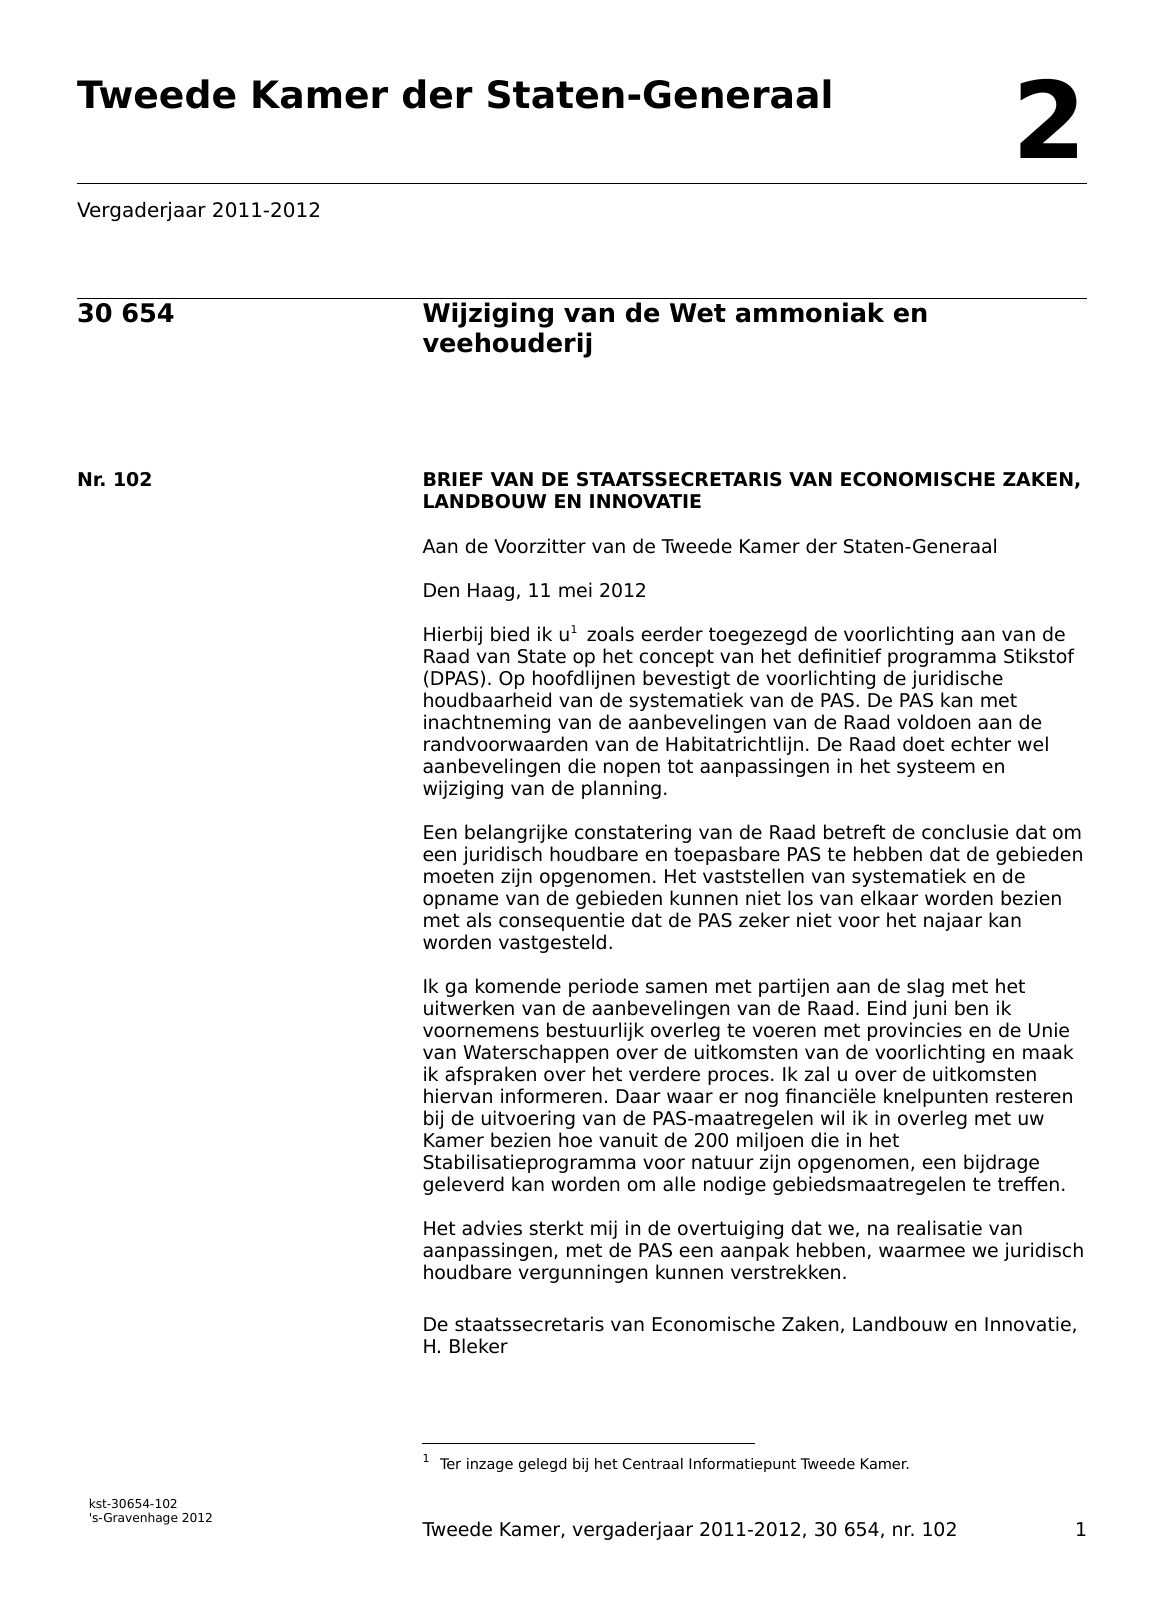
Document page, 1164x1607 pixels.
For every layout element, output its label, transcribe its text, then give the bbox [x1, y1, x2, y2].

subtitle Nr. 102 BRIEF VAN DE STAATSSECRETARIS VAN ECONOMISCHE ZAKEN, LANDBOUW EN INNOVATIE [77, 469, 1087, 513]
text kst-30654-102 [88, 1497, 323, 1511]
text 's-Gravenhage 2012 [88, 1511, 323, 1525]
table_header Tweede Kamer der Staten-Generaal [77, 59, 886, 183]
text Ter inzage gelegd bij het Centraal Informatiepunt Tweede Kamer. [422, 1452, 1087, 1474]
subtitle 30 654 Wijziging van de Wet ammoniak en veehouderij [77, 299, 1087, 358]
table_header 2 [886, 59, 1087, 183]
text Den Haag, 11 mei 2012 [422, 580, 1087, 602]
text De staatssecretaris van Economische Zaken, Landbouw en Innovatie, H. Bleker [422, 1314, 1087, 1358]
text Het advies sterkt mij in de overtuiging dat we, na realisatie van aanpassingen, met de PAS een aanpak hebben, waarmee we juridisch houdbare vergunningen kunnen verstrekken. [422, 1218, 1087, 1284]
text Een belangrijke constatering van de Raad betreft de conclusie dat om een juridisch houdbare en toepasbare PAS te hebben dat de gebieden moeten zijn opgenomen. Het vaststellen van systematiek en de opname van de gebieden kunnen niet los van elkaar worden bezien met als consequentie dat de PAS zeker niet voor het najaar kan worden vastgesteld. [422, 822, 1087, 954]
text Ik ga komende periode samen met partijen aan de slag met het uitwerken van de aanbevelingen van de Raad. Eind juni ben ik voornemens bestuurlijk overleg te voeren met provincies en de Unie van Waterschappen over de uitkomsten van de voorlichting en maak ik afspraken over het verdere proces. Ik zal u over de uitkomsten hiervan informeren. Daar waar er nog financiële knelpunten resteren bij de uitvoering van de PAS-maatregelen wil ik in overleg met uw Kamer bezien hoe vanuit de 200 miljoen die in het Stabilisatieprogramma voor natuur zijn opgenomen, een bijdrage geleverd kan worden om alle nodige gebiedsmaatregelen te treffen. [422, 976, 1087, 1196]
table_cell Vergaderjaar 2011-2012 [77, 184, 1087, 298]
text Hierbij bied ik u zoals eerder toegezegd de voorlichting aan van de Raad van State op het concept van het definitief programma Stikstof (DPAS). Op hoofdlijnen bevestigt de voorlichting de juridische houdbaarheid van de systematiek van de PAS. De PAS kan met inachtneming van de aanbevelingen van de Raad voldoen aan de randvoorwaarden van de Habitatrichtlijn. De Raad doet echter wel aanbevelingen die nopen tot aanpassingen in het systeem en wijziging van de planning. [422, 624, 1087, 800]
text Aan de Voorzitter van de Tweede Kamer der Staten-Generaal [422, 536, 1087, 557]
